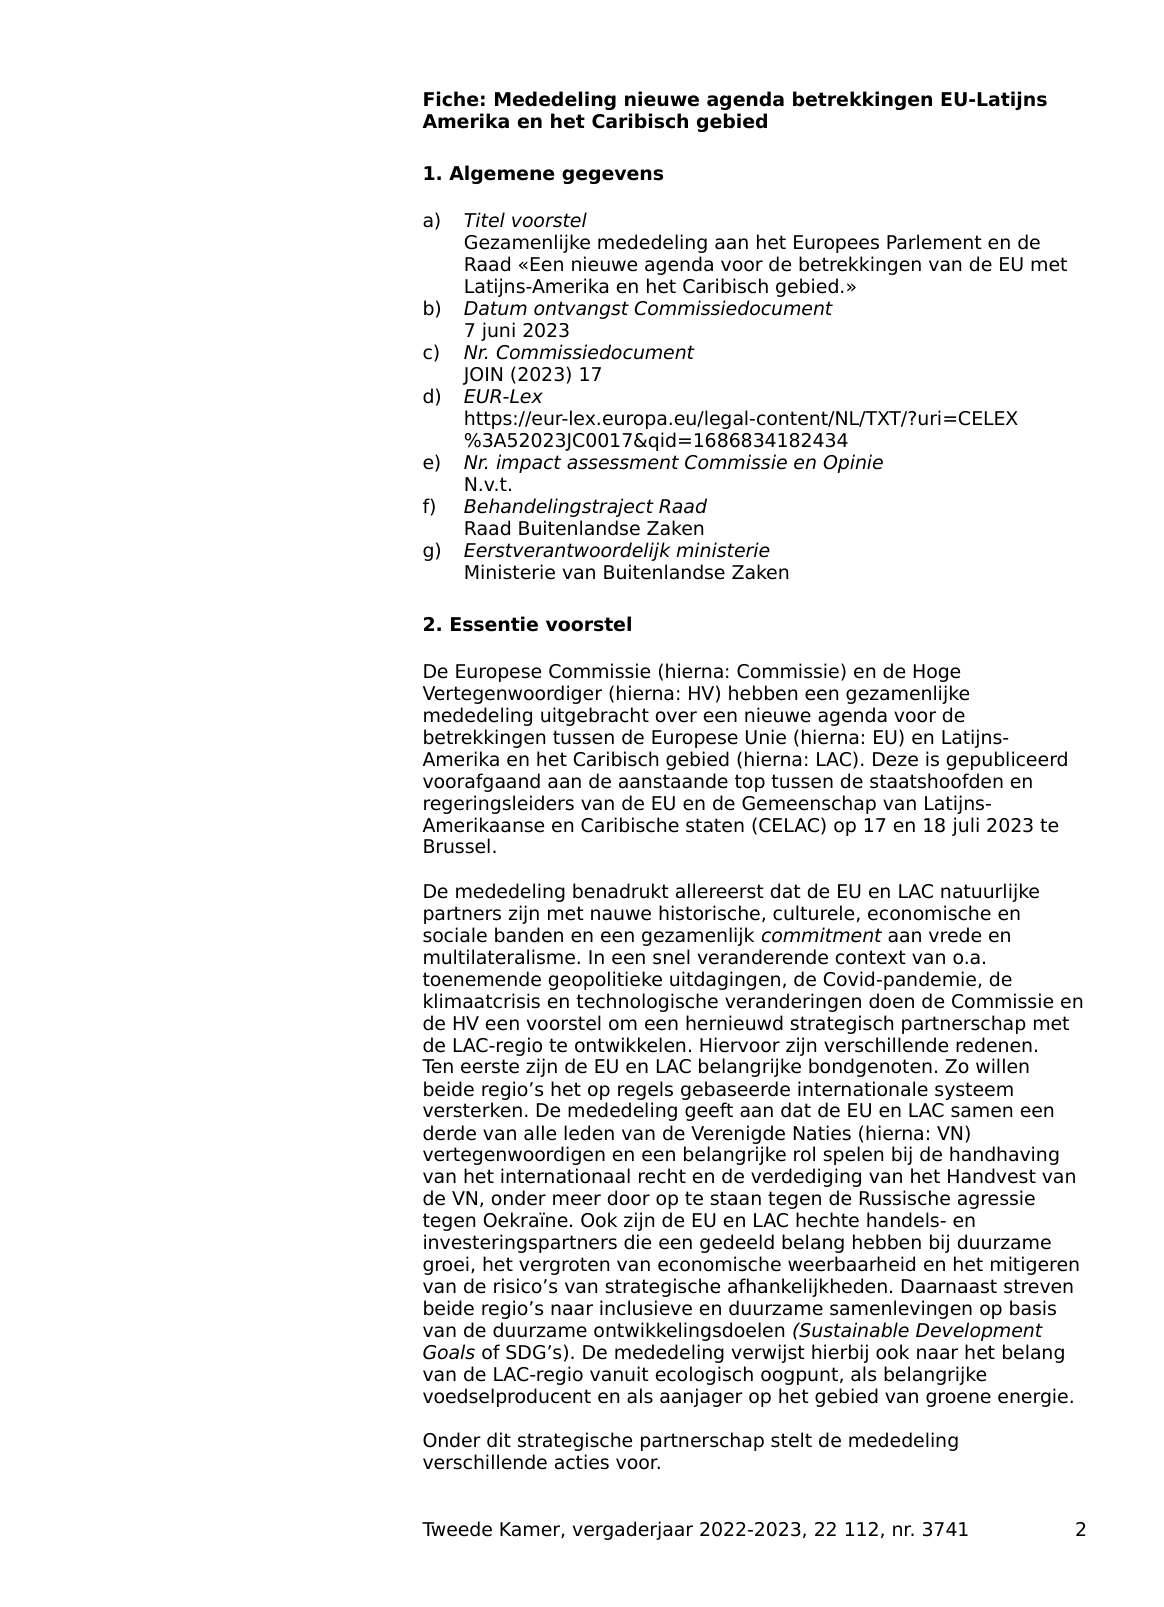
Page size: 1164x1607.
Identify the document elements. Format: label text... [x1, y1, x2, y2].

text De mededeling benadrukt allereerst dat de EU en LAC natuurlijke partners zijn met nauwe historische, culturele, economische en sociale banden en een gezamenlijk commitment aan vrede en multilateralisme. In een snel veranderende context van o.a. toenemende geopolitieke uitdagingen, de Covid-pandemie, de klimaatcrisis en technologische veranderingen doen de Commissie en de HV een voorstel om een hernieuwd strategisch partnerschap met de LAC-regio te ontwikkelen. Hiervoor zijn verschillende redenen. [422, 881, 1087, 1056]
text Ten eerste zijn de EU en LAC belangrijke bondgenoten. Zo willen beide regio’s het op regels gebaseerde internationale systeem versterken. De mededeling geeft aan dat de EU en LAC samen een derde van alle leden van de Verenigde Naties (hierna: VN) vertegenwoordigen en een belangrijke rol spelen bij de handhaving van het internationaal recht en de verdediging van het Handvest van de VN, onder meer door op te staan tegen de Russische agressie tegen Oekraïne. Ook zijn de EU en LAC hechte handels- en investeringspartners die een gedeeld belang hebben bij duurzame groei, het vergroten van economische weerbaarheid en het mitigeren van de risico’s van strategische afhankelijkheden. Daarnaast streven beide regio’s naar inclusieve en duurzame samenlevingen op basis van de duurzame ontwikkelingsdoelen (Sustainable Development Goals of SDG’s). De mededeling verwijst hierbij ook naar het belang van de LAC-regio vanuit ecologisch oogpunt, als belangrijke voedselproducent en als aanjager op het gebied van groene energie. [422, 1056, 1087, 1408]
text c) Nr. Commissiedocument [422, 342, 1087, 364]
subtitle 2. Essentie voorstel [422, 614, 1087, 636]
text Onder dit strategische partnerschap stelt de mededeling verschillende acties voor. [422, 1430, 1087, 1474]
text Gezamenlijke mededeling aan het Europees Parlement en de Raad «Een nieuwe agenda voor de betrekkingen van de EU met Latijns-Amerika en het Caribisch gebied.» [464, 232, 1087, 298]
text f) Behandelingstraject Raad [422, 496, 1087, 518]
text Raad Buitenlandse Zaken [464, 518, 1087, 540]
text JOIN (2023) 17 [464, 364, 1087, 386]
subtitle 1. Algemene gegevens [422, 163, 1087, 185]
subtitle Fiche: Mededeling nieuwe agenda betrekkingen EU-Latijns Amerika en het Caribisch gebied [422, 89, 1087, 133]
text N.v.t. [464, 474, 1087, 496]
text De Europese Commissie (hierna: Commissie) en de Hoge Vertegenwoordiger (hierna: HV) hebben een gezamenlijke mededeling uitgebracht over een nieuwe agenda voor de betrekkingen tussen de Europese Unie (hierna: EU) en Latijns-Amerika en het Caribisch gebied (hierna: LAC). Deze is gepubliceerd voorafgaand aan de aanstaande top tussen de staatshoofden en regeringsleiders van de EU en de Gemeenschap van Latijns-Amerikaanse en Caribische staten (CELAC) op 17 en 18 juli 2023 te Brussel. [422, 661, 1087, 858]
text e) Nr. impact assessment Commissie en Opinie [422, 452, 1087, 474]
text https://eur-lex.europa.eu/legal-content/NL/TXT/?uri=CELEX%3A52023JC0017&qid=1686834182434 [464, 408, 1087, 452]
text 7 juni 2023 [464, 320, 1087, 342]
text Ministerie van Buitenlandse Zaken [464, 562, 1087, 584]
text g) Eerstverantwoordelijk ministerie [422, 540, 1087, 562]
text a) Titel voorstel [422, 210, 1087, 232]
text d) EUR-Lex [422, 386, 1087, 408]
text b) Datum ontvangst Commissiedocument [422, 298, 1087, 320]
